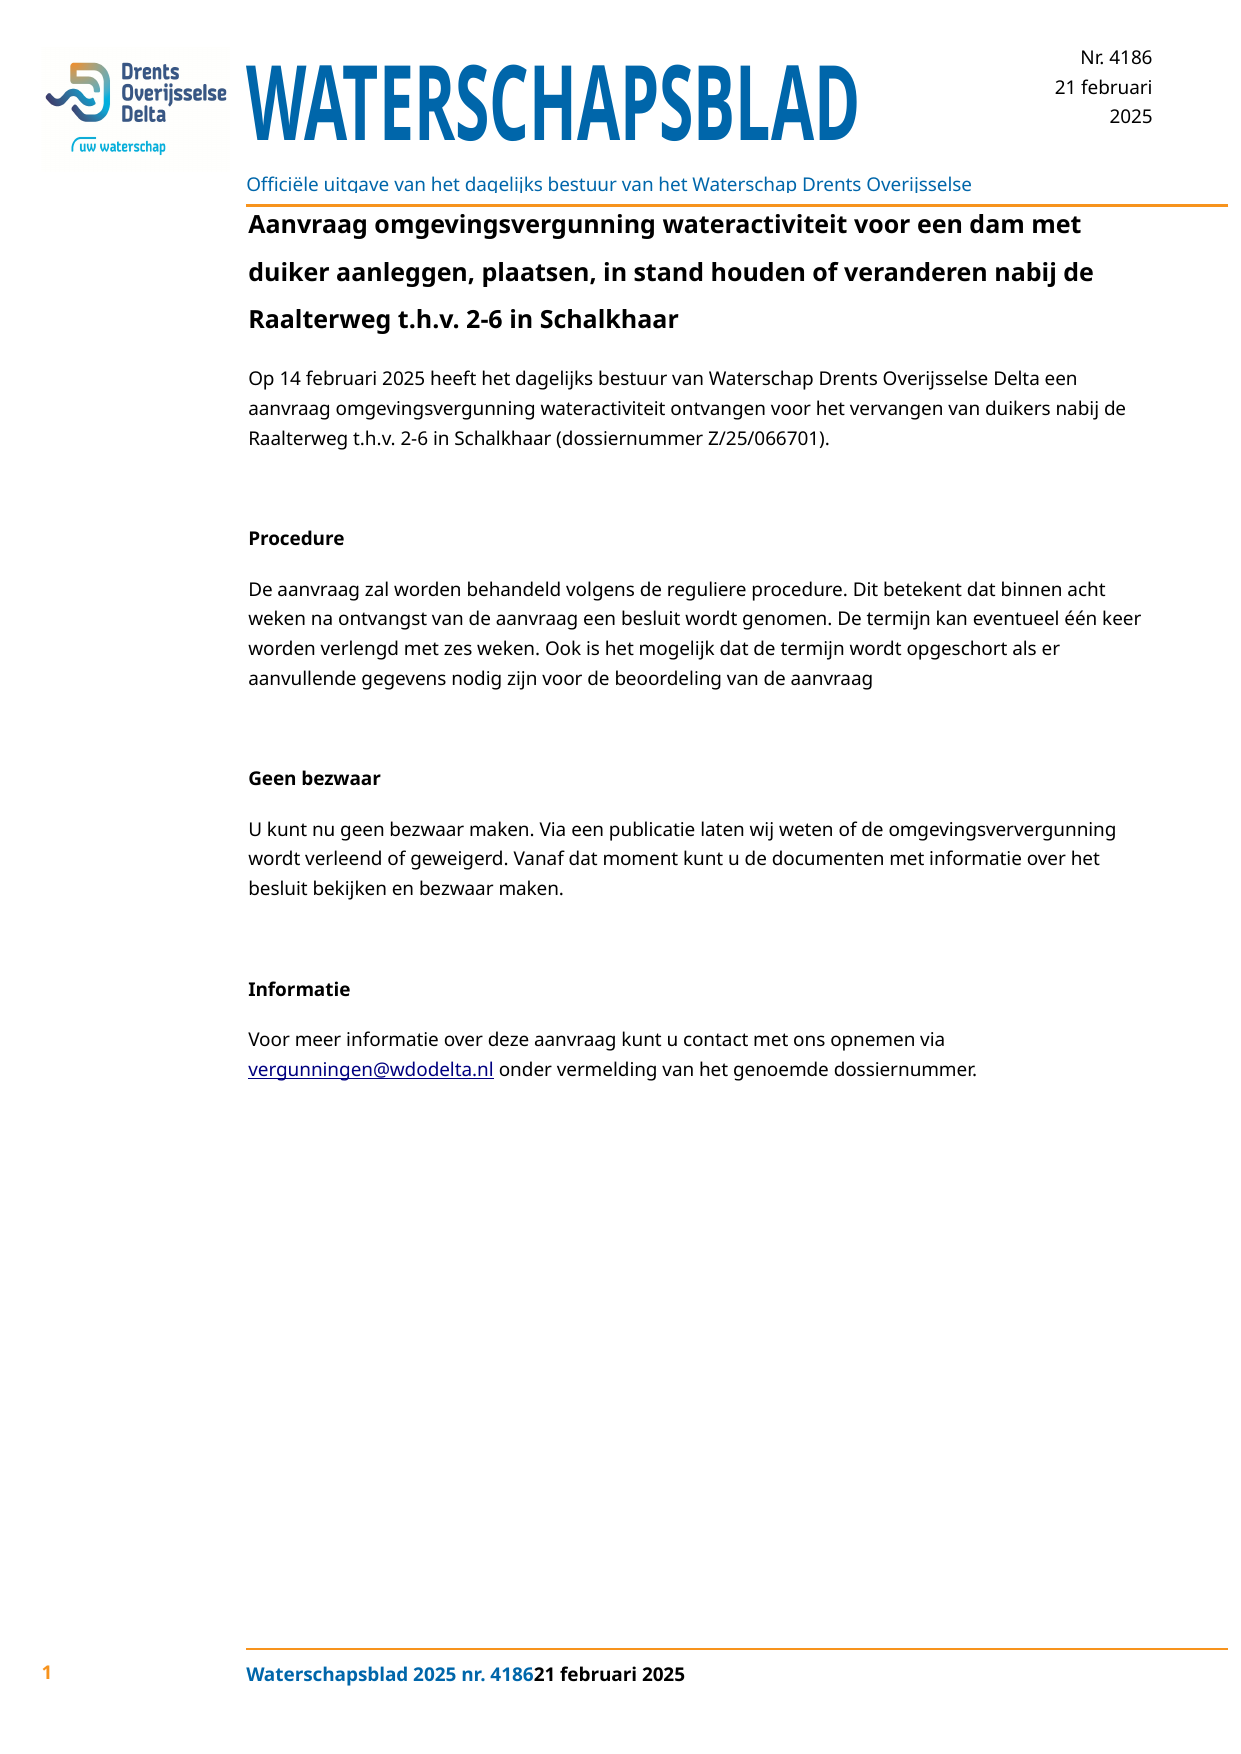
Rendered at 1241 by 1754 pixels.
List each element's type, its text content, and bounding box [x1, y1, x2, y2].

text U kunt nu geen bezwaar maken. Via een publicatie laten wij weten of de omgevingsververgunning wordt verleend of geweigerd. Vanaf dat moment kunt u de documenten met informatie over het besluit bekijken en bezwaar maken. [248, 816, 1152, 901]
text Procedure [248, 526, 1152, 551]
text Op 14 februari 2025 heeft het dagelijks bestuur van Waterschap Drents Overijsselse Delta een aanvraag omgevingsvergunning wateractiviteit ontvangen voor het vervangen van duikers nabij de Raalterweg t.h.v. 2-6 in Schalkhaar (dossiernummer Z/25/066701). [248, 366, 1152, 450]
text Voor meer informatie over deze aanvraag kunt u contact met ons opnemen via vergunningen@wdodelta.nl onder vermelding van het genoemde dossiernummer. [248, 1026, 1152, 1082]
text Geen bezwaar [248, 766, 1152, 791]
text Aanvraag omgevingsvergunning wateractiviteit voor een dam met duiker aanleggen, plaatsen, in stand houden of veranderen nabij de Raalterweg t.h.v. 2-6 in Schalkhaar [248, 207, 1152, 336]
text De aanvraag zal worden behandeld volgens de reguliere procedure. Dit betekent dat binnen acht weken na ontvangst van de aanvraag een besluit wordt genomen. De termijn kan eventueel één keer worden verlengd met zes weken. Ook is het mogelijk dat de termijn wordt opgeschort als er aanvullende gegevens nodig zijn voor de beoordeling van de aanvraag [248, 576, 1152, 690]
picture [41, 47, 231, 172]
text Informatie [248, 976, 1152, 1002]
